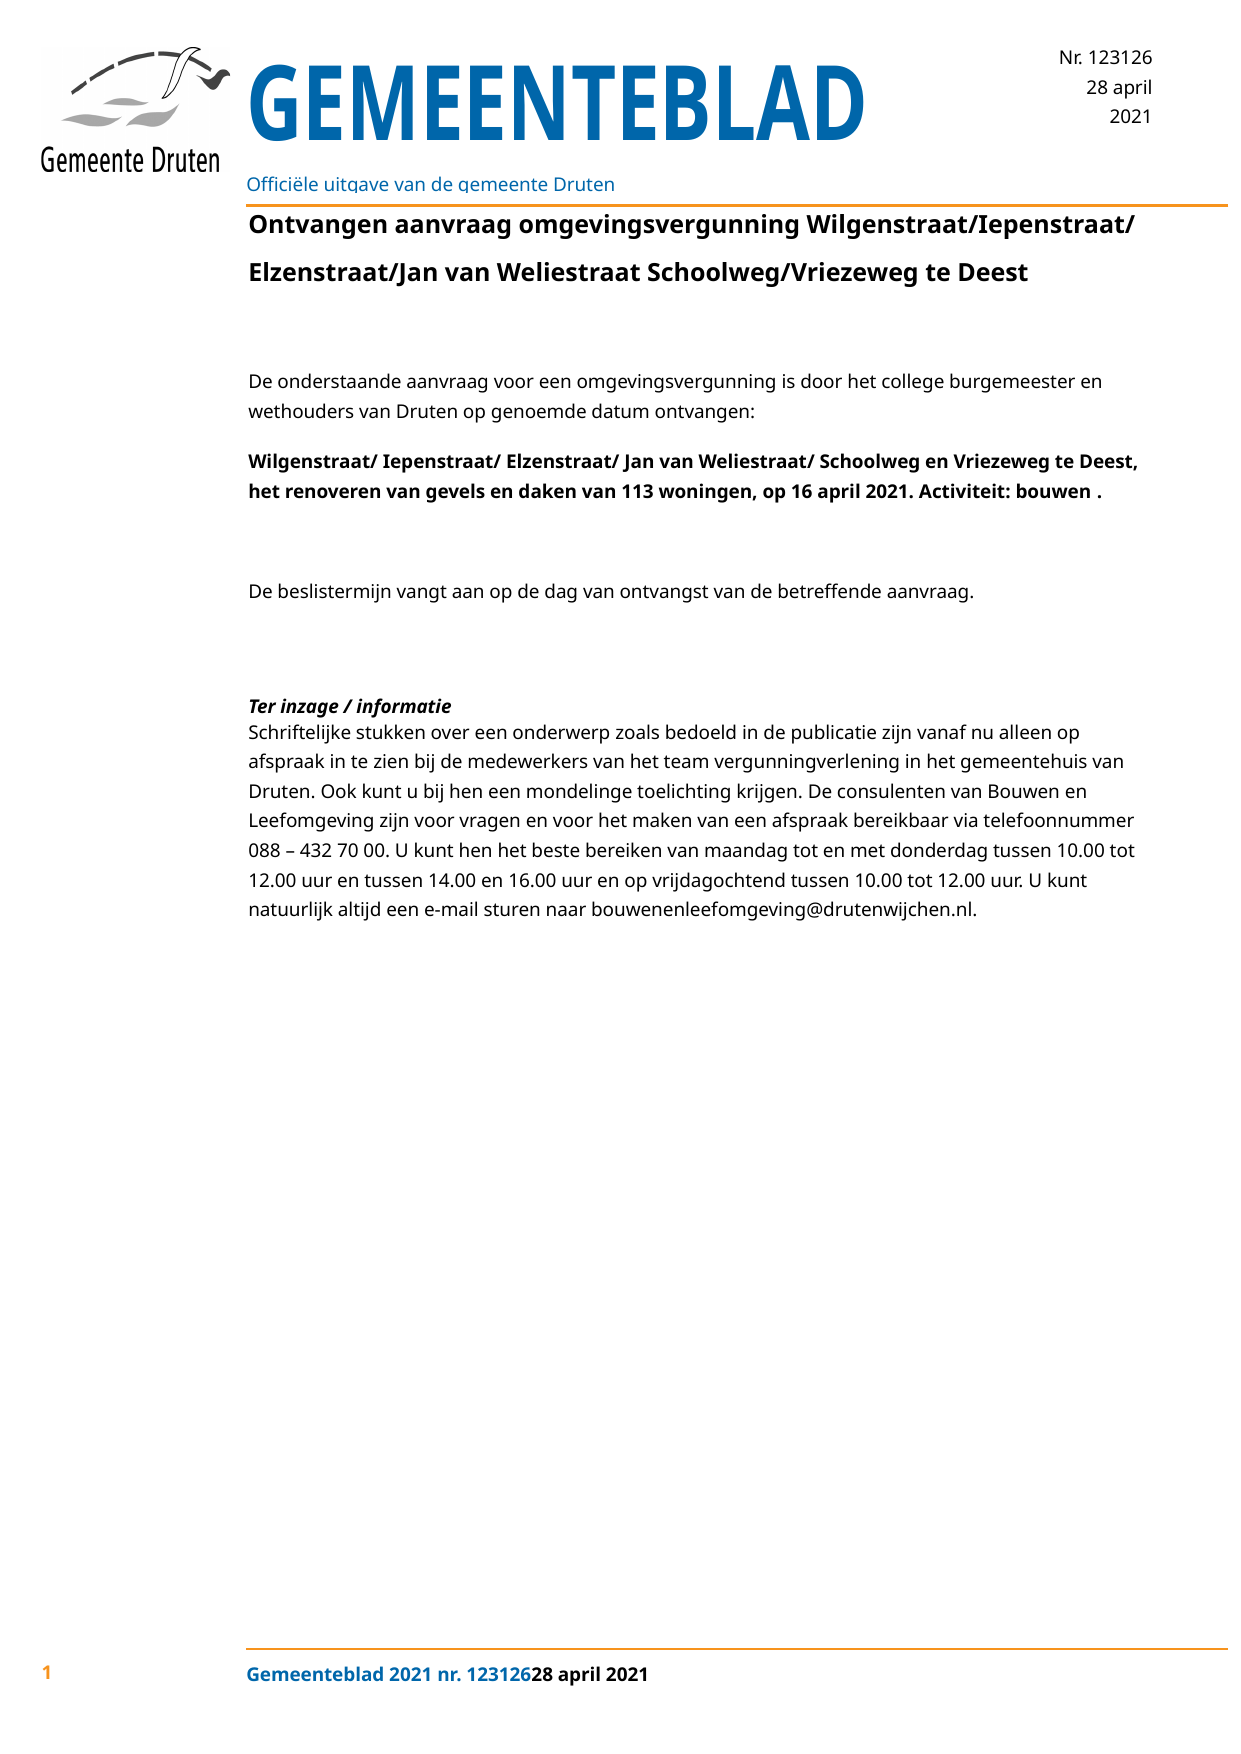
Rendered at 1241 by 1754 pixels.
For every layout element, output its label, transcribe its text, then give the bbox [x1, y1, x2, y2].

text Ter inzage / informatie [248, 693, 1152, 719]
text De onderstaande aanvraag voor een omgevingsvergunning is door het college burgemeester en wethouders van Druten op genoemde datum ontvangen: [248, 368, 1152, 424]
text De beslistermijn vangt aan op de dag van ontvangst van de betreffende aanvraag. [248, 579, 1152, 604]
text Wilgenstraat/ Iepenstraat/ Elzenstraat/ Jan van Weliestraat/ Schoolweg en Vriezeweg te Deest, het renoveren van gevels en daken van 113 woningen, op 16 april 2021. Activiteit: bouwen . [248, 448, 1152, 504]
text Schriftelijke stukken over een onderwerp zoals bedoeld in de publicatie zijn vanaf nu alleen op afspraak in te zien bij de medewerkers van het team vergunningverlening in het gemeentehuis van Druten. Ook kunt u bij hen een mondelinge toelichting krijgen. De consulenten van Bouwen en Leefomgeving zijn voor vragen en voor het maken van een afspraak bereikbaar via telefoonnummer 088 – 432 70 00. U kunt hen het beste bereiken van maandag tot en met donderdag tussen 10.00 tot 12.00 uur en tussen 14.00 en 16.00 uur en op vrijdagochtend tussen 10.00 tot 12.00 uur. U kunt natuurlijk altijd een e-mail sturen naar bouwenenleefomgeving@drutenwijchen.nl. [248, 719, 1152, 922]
picture [41, 47, 231, 172]
text Ontvangen aanvraag omgevingsvergunning Wilgenstraat/Iepenstraat/ Elzenstraat/Jan van Weliestraat Schoolweg/Vriezeweg te Deest [248, 207, 1152, 288]
